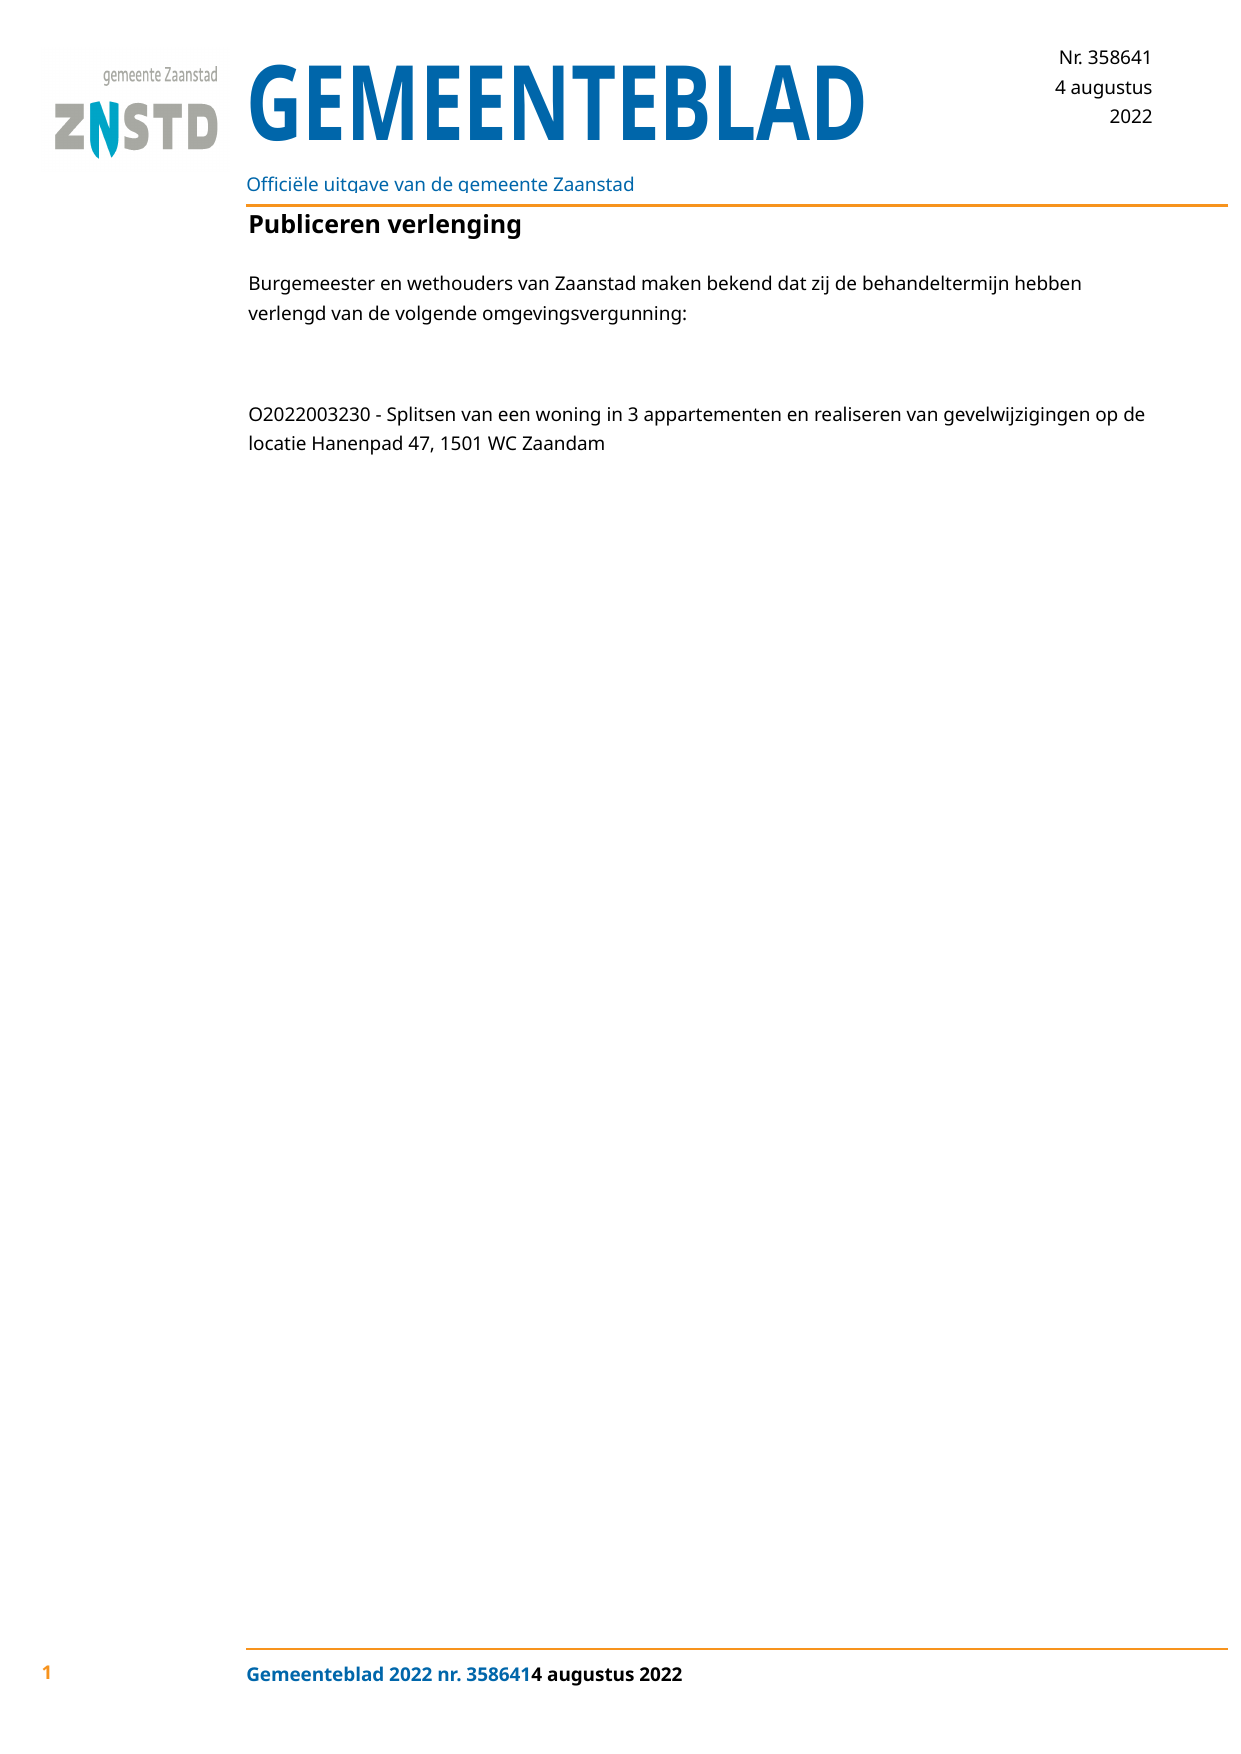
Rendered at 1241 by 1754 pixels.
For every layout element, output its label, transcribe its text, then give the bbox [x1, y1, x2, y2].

picture [41, 47, 231, 172]
text Burgemeester en wethouders van Zaanstad maken bekend dat zij de behandeltermijn hebben verlengd van de volgende omgevingsvergunning: [248, 270, 1152, 326]
text O2022003230 - Splitsen van een woning in 3 appartementen en realiseren van gevelwijzigingen op de locatie Hanenpad 47, 1501 WC Zaandam [248, 401, 1152, 456]
text Publiceren verlenging [248, 207, 1152, 241]
